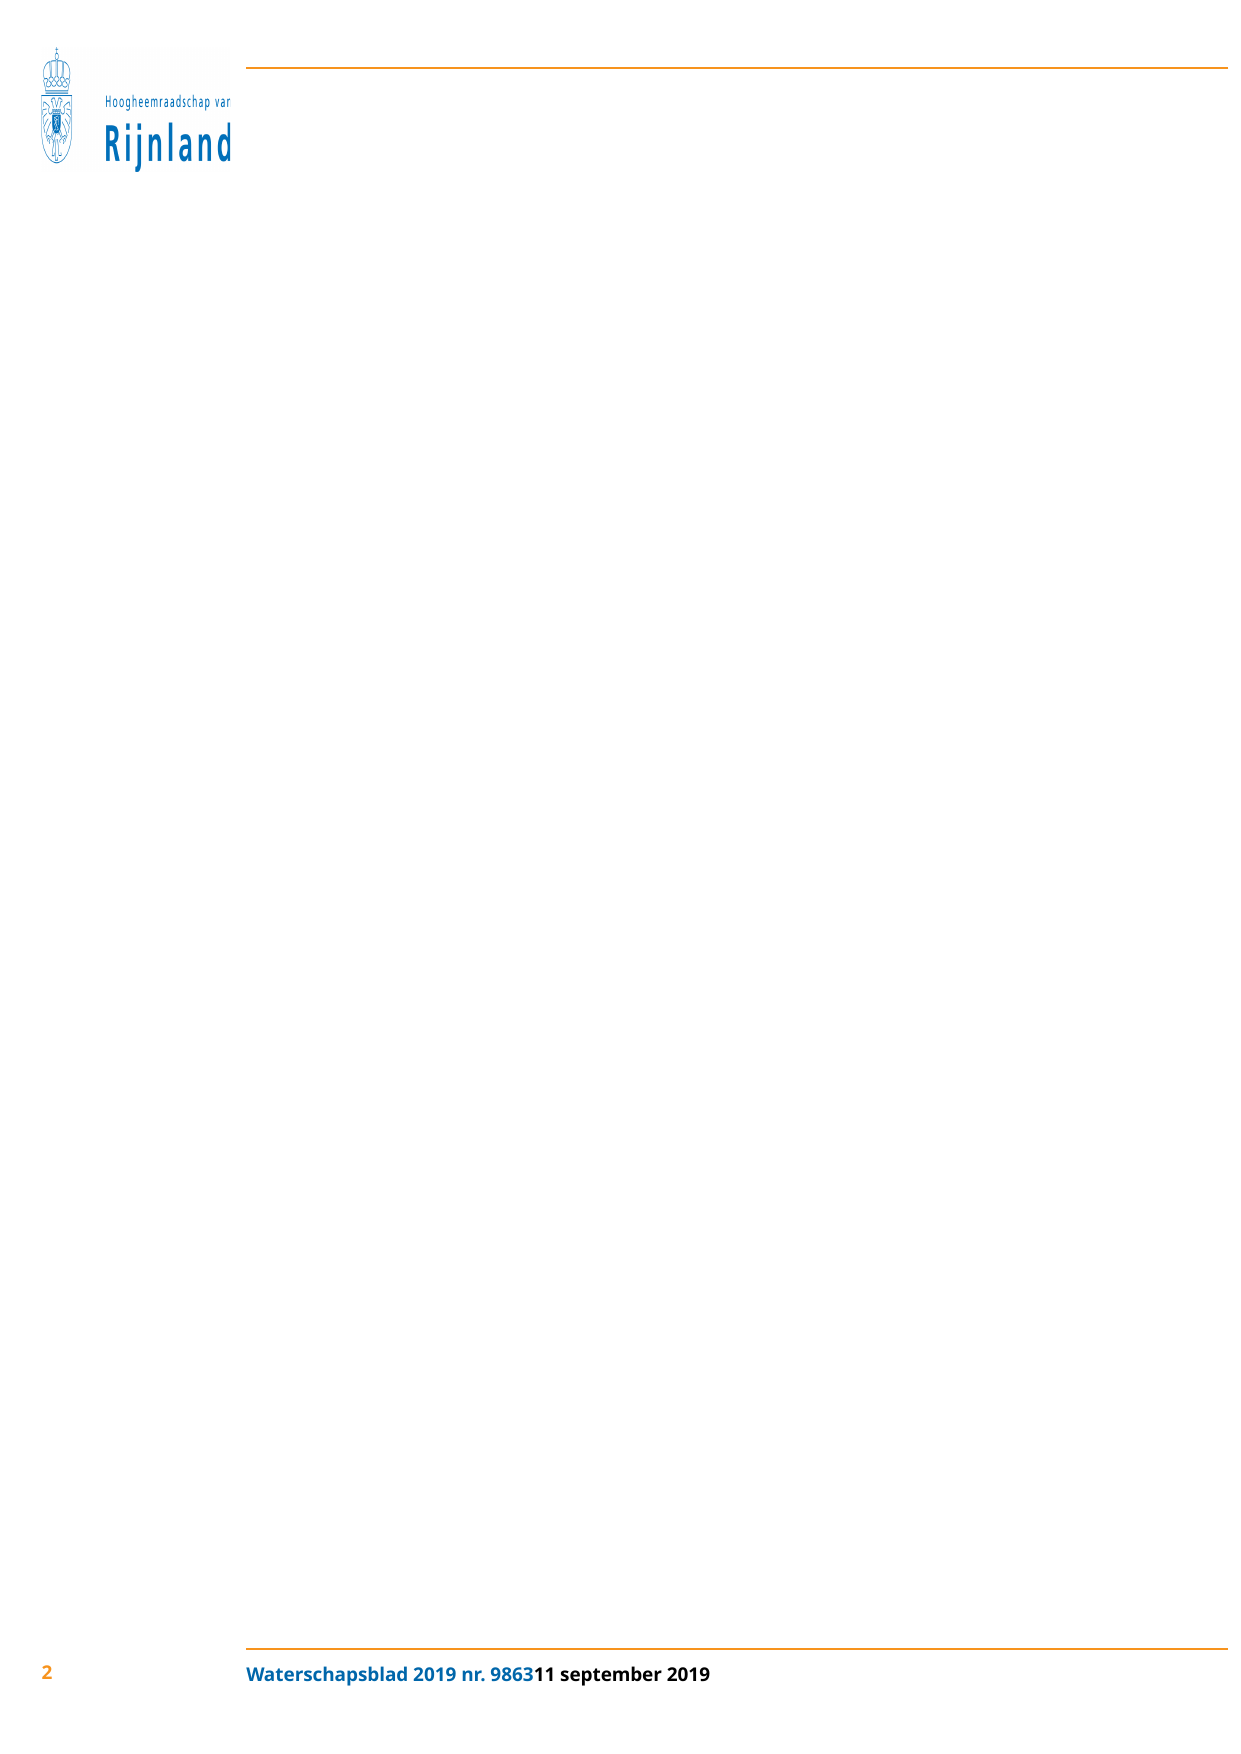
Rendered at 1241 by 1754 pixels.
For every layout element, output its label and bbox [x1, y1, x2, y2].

picture [41, 47, 231, 172]
